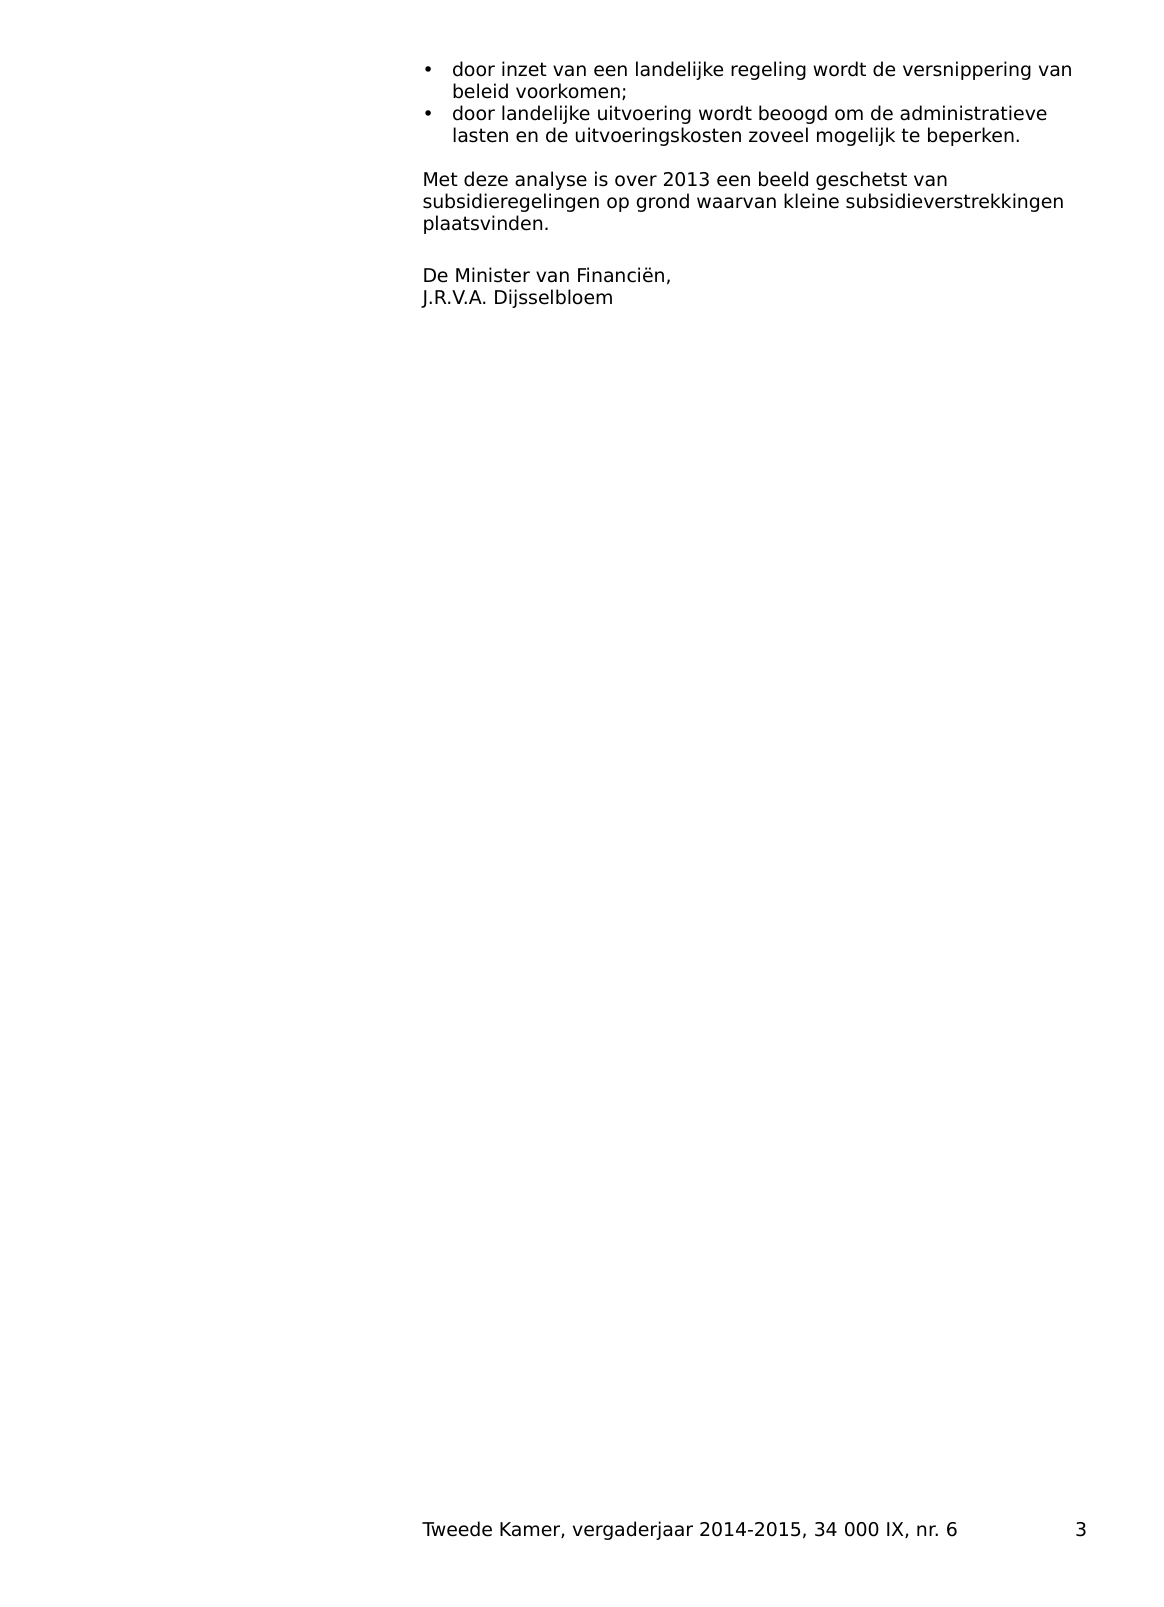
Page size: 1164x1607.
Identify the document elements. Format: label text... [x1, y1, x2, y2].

text • door inzet van een landelijke regeling wordt de versnippering van beleid voorkomen; [422, 59, 1087, 103]
text • door landelijke uitvoering wordt beoogd om de administratieve lasten en de uitvoeringskosten zoveel mogelijk te beperken. [422, 103, 1087, 147]
text Met deze analyse is over 2013 een beeld geschetst van subsidieregelingen op grond waarvan kleine subsidieverstrekkingen plaatsvinden. [422, 169, 1087, 235]
text De Minister van Financiën, J.R.V.A. Dijsselbloem [422, 265, 1087, 309]
